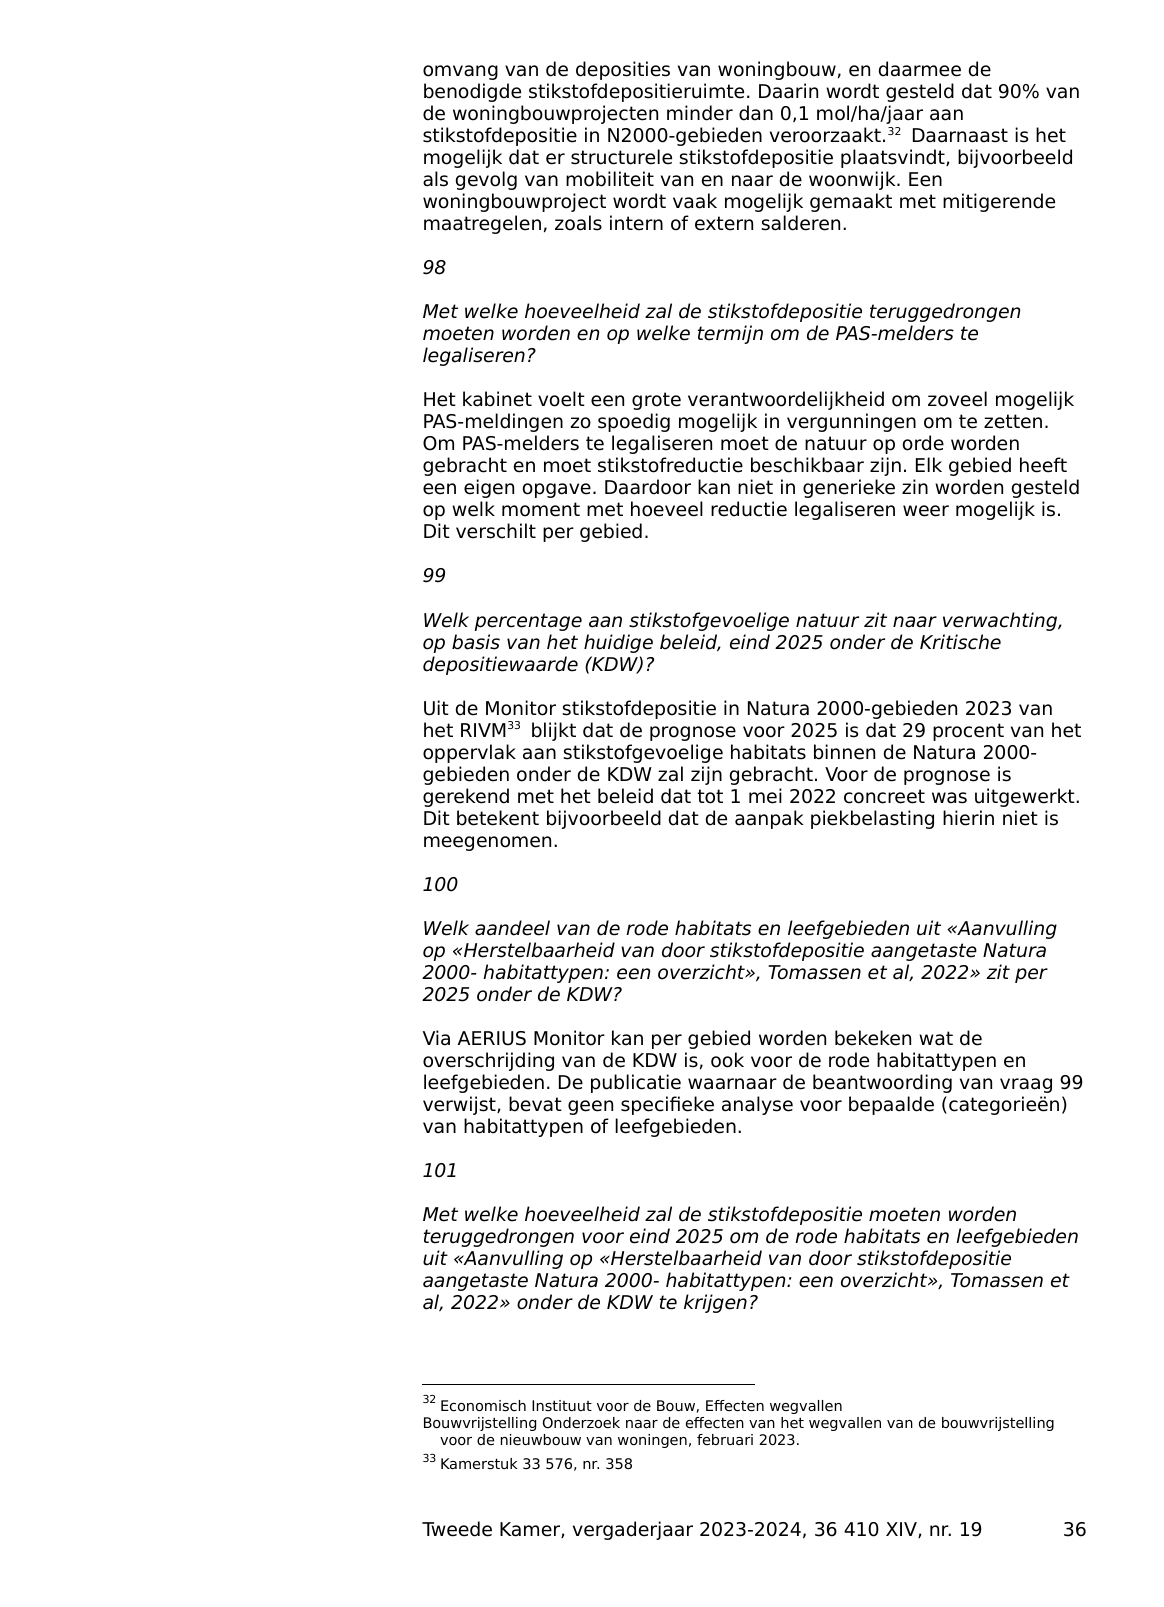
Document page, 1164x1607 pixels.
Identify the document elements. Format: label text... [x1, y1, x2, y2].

text omvang van de deposities van woningbouw, en daarmee de benodigde stikstofdepositieruimte. Daarin wordt gesteld dat 90% van de woningbouwprojecten minder dan 0,1 mol/ha/jaar aan stikstofdepositie in N2000-gebieden veroorzaakt. Daarnaast is het mogelijk dat er structurele stikstofdepositie plaatsvindt, bijvoorbeeld als gevolg van mobiliteit van en naar de woonwijk. Een woningbouwproject wordt vaak mogelijk gemaakt met mitigerende maatregelen, zoals intern of extern salderen. [422, 59, 1087, 235]
text Met welke hoeveelheid zal de stikstofdepositie moeten worden teruggedrongen voor eind 2025 om de rode habitats en leefgebieden uit «Aanvulling op «Herstelbaarheid van door stikstofdepositie aangetaste Natura 2000- habitattypen: een overzicht», Tomassen et al, 2022» onder de KDW te krijgen? [422, 1204, 1087, 1314]
subtitle 98 [422, 257, 1087, 279]
text Welk percentage aan stikstofgevoelige natuur zit naar verwachting, op basis van het huidige beleid, eind 2025 onder de Kritische depositiewaarde (KDW)? [422, 609, 1087, 676]
text Met welke hoeveelheid zal de stikstofdepositie teruggedrongen moeten worden en op welke termijn om de PAS-melders te legaliseren? [422, 301, 1087, 367]
subtitle 101 [422, 1160, 1087, 1182]
subtitle 100 [422, 874, 1087, 896]
text Bouwvrijstelling Onderzoek naar de effecten van het wegvallen van de bouwvrijstelling voor de nieuwbouw van woningen, februari 2023. [422, 1416, 1087, 1449]
text Economisch Instituut voor de Bouw, Effecten wegvallen [422, 1393, 1087, 1416]
text Via AERIUS Monitor kan per gebied worden bekeken wat de overschrijding van de KDW is, ook voor de rode habitattypen en leefgebieden. De publicatie waarnaar de beantwoording van vraag 99 verwijst, bevat geen specifieke analyse voor bepaalde (categorieën) van habitattypen of leefgebieden. [422, 1028, 1087, 1138]
text Het kabinet voelt een grote verantwoordelijkheid om zoveel mogelijk PAS-meldingen zo spoedig mogelijk in vergunningen om te zetten. Om PAS-melders te legaliseren moet de natuur op orde worden gebracht en moet stikstofreductie beschikbaar zijn. Elk gebied heeft een eigen opgave. Daardoor kan niet in generieke zin worden gesteld op welk moment met hoeveel reductie legaliseren weer mogelijk is. Dit verschilt per gebied. [422, 389, 1087, 543]
subtitle 99 [422, 565, 1087, 587]
text Welk aandeel van de rode habitats en leefgebieden uit «Aanvulling op «Herstelbaarheid van door stikstofdepositie aangetaste Natura 2000- habitattypen: een overzicht», Tomassen et al, 2022» zit per 2025 onder de KDW? [422, 918, 1087, 1006]
text Uit de Monitor stikstofdepositie in Natura 2000-gebieden 2023 van het RIVM blijkt dat de prognose voor 2025 is dat 29 procent van het oppervlak aan stikstofgevoelige habitats binnen de Natura 2000-gebieden onder de KDW zal zijn gebracht. Voor de prognose is gerekend met het beleid dat tot 1 mei 2022 concreet was uitgewerkt. Dit betekent bijvoorbeeld dat de aanpak piekbelasting hierin niet is meegenomen. [422, 698, 1087, 852]
text Kamerstuk 33 576, nr. 358 [422, 1452, 1087, 1474]
